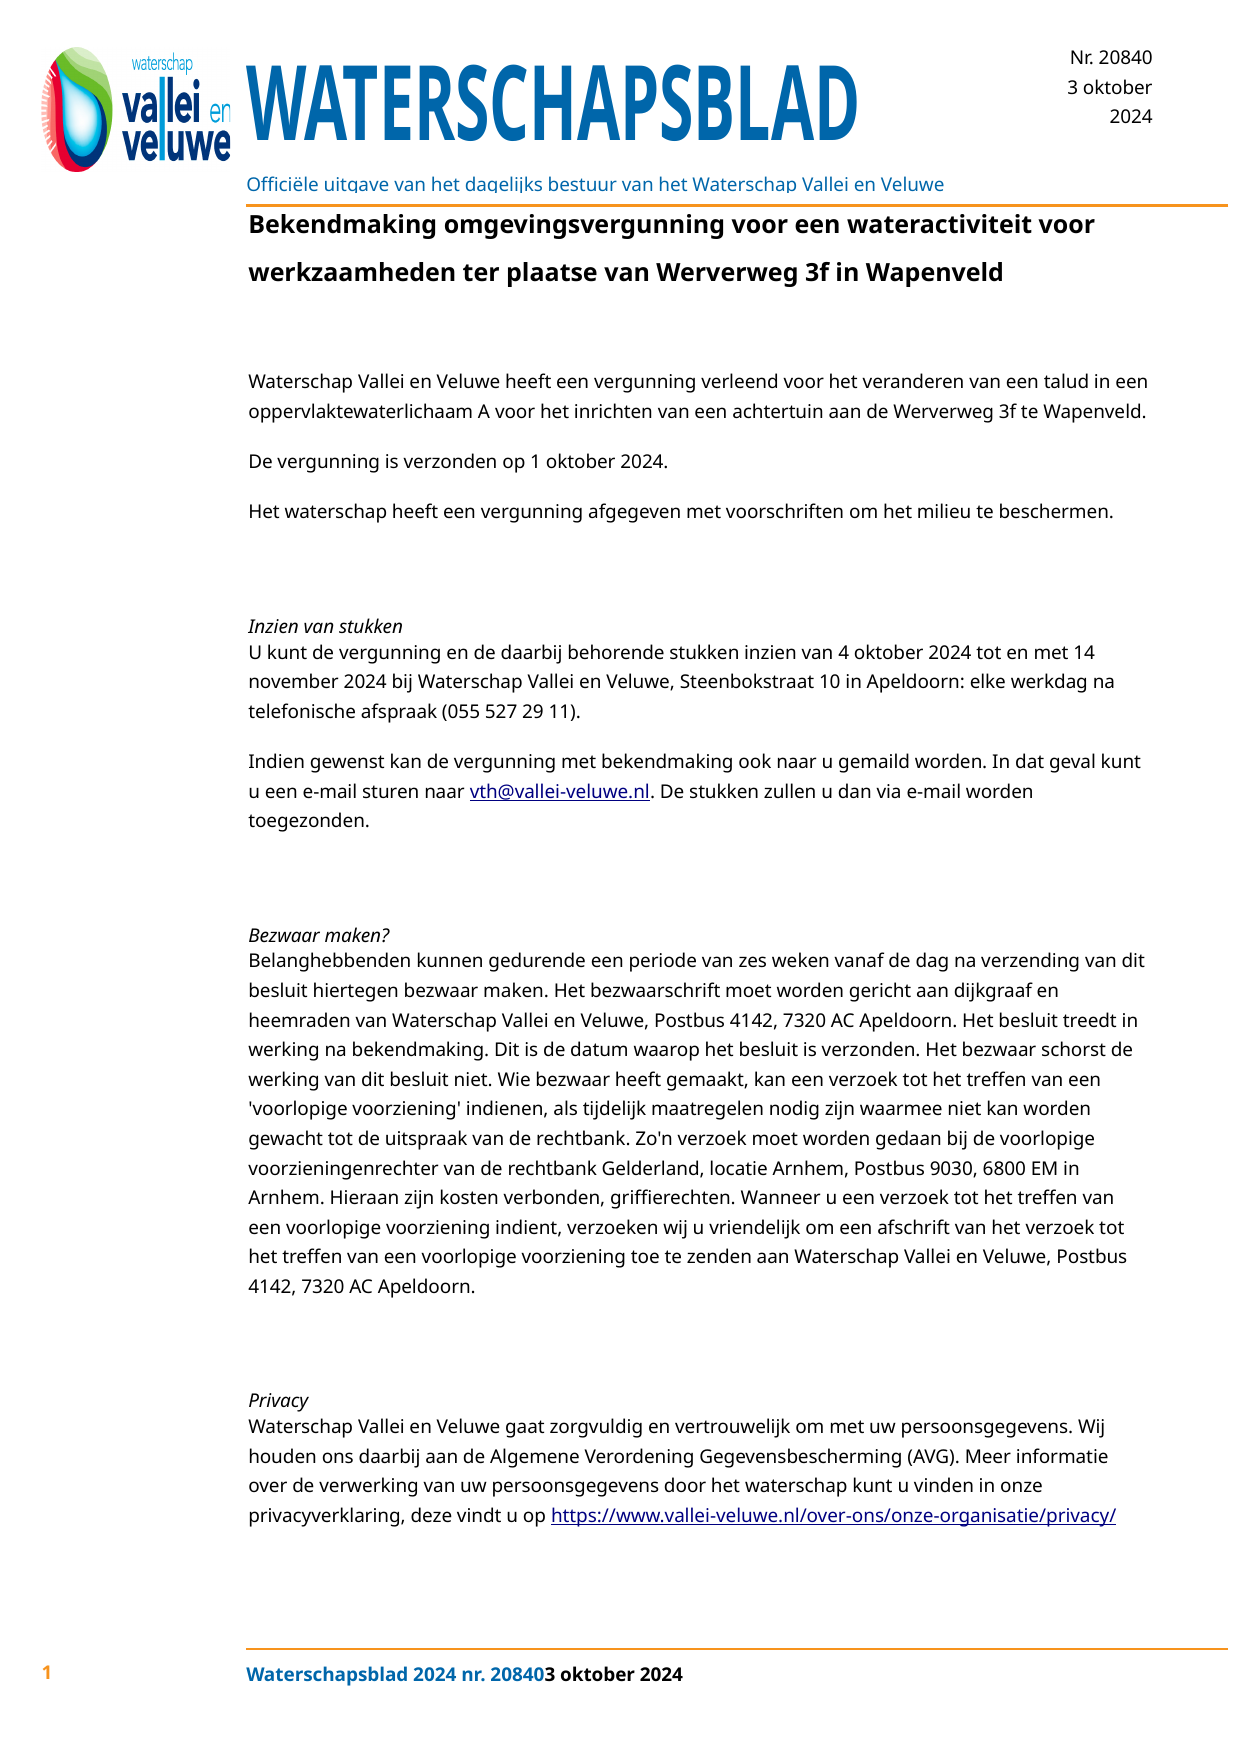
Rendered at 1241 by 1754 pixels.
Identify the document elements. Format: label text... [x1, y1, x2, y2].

picture [41, 47, 231, 172]
text Waterschap Vallei en Veluwe heeft een vergunning verleend voor het veranderen van een talud in een oppervlaktewaterlichaam A voor het inrichten van een achtertuin aan de Werverweg 3f te Wapenveld. [248, 368, 1152, 424]
text U kunt de vergunning en de daarbij behorende stukken inzien van 4 oktober 2024 tot en met 14 november 2024 bij Waterschap Vallei en Veluwe, Steenbokstraat 10 in Apeldoorn: elke werkdag na telefonische afspraak (055 527 29 11). [248, 639, 1152, 724]
text Bezwaar maken? [248, 922, 1152, 948]
text Indien gewenst kan de vergunning met bekendmaking ook naar u gemaild worden. In dat geval kunt u een e-mail sturen naar vth@vallei-veluwe.nl. De stukken zullen u dan via e-mail worden toegezonden. [248, 748, 1152, 833]
text Inzien van stukken [248, 613, 1152, 639]
text Belanghebbenden kunnen gedurende een periode van zes weken vanaf de dag na verzending van dit besluit hiertegen bezwaar maken. Het bezwaarschrift moet worden gericht aan dijkgraaf en heemraden van Waterschap Vallei en Veluwe, Postbus 4142, 7320 AC Apeldoorn. Het besluit treedt in werking na bekendmaking. Dit is de datum waarop het besluit is verzonden. Het bezwaar schorst de werking van dit besluit niet. Wie bezwaar heeft gemaakt, kan een verzoek tot het treffen van een 'voorlopige voorziening' indienen, als tijdelijk maatregelen nodig zijn waarmee niet kan worden gewacht tot de uitspraak van de rechtbank. Zo'n verzoek moet worden gedaan bij de voorlopige voorzieningenrechter van de rechtbank Gelderland, locatie Arnhem, Postbus 9030, 6800 EM in Arnhem. Hieraan zijn kosten verbonden, griffierechten. Wanneer u een verzoek tot het treffen van een voorlopige voorziening indient, verzoeken wij u vriendelijk om een afschrift van het verzoek tot het treffen van een voorlopige voorziening toe te zenden aan Waterschap Vallei en Veluwe, Postbus 4142, 7320 AC Apeldoorn. [248, 948, 1152, 1299]
text Bekendmaking omgevingsvergunning voor een wateractiviteit voor werkzaamheden ter plaatse van Werverweg 3f in Wapenveld [248, 207, 1152, 288]
text Het waterschap heeft een vergunning afgegeven met voorschriften om het milieu te beschermen. [248, 499, 1152, 524]
text Privacy [248, 1387, 1152, 1413]
text De vergunning is verzonden op 1 oktober 2024. [248, 448, 1152, 474]
text Waterschap Vallei en Veluwe gaat zorgvuldig en vertrouwelijk om met uw persoonsgegevens. Wij houden ons daarbij aan de Algemene Verordening Gegevensbescherming (AVG). Meer informatie over de verwerking van uw persoonsgegevens door het waterschap kunt u vinden in onze privacyverklaring, deze vindt u op https://www.vallei-veluwe.nl/over-ons/onze-organisatie/privacy/ [248, 1413, 1152, 1528]
